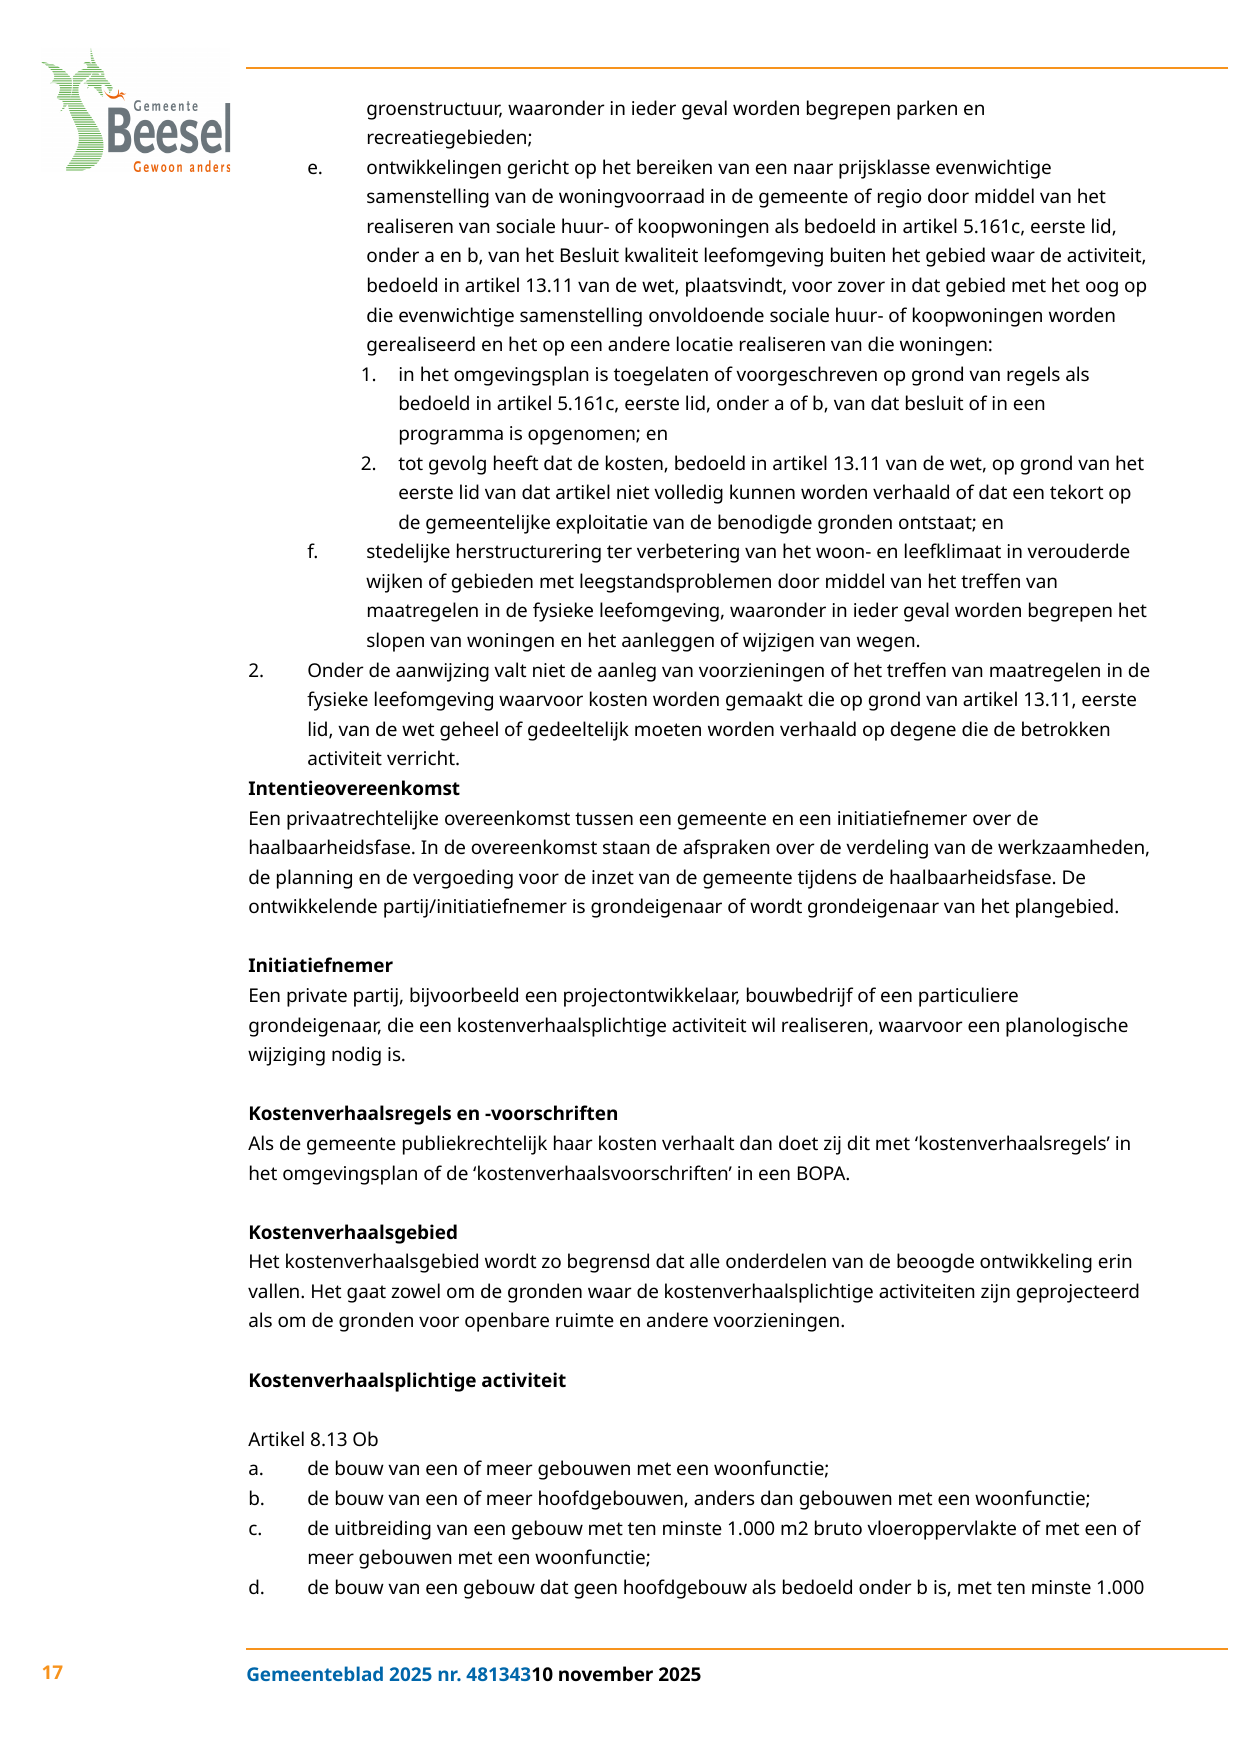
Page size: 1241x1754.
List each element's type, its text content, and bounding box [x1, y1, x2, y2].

text Het kostenverhaalsgebied wordt zo begrensd dat alle onderdelen van de beoogde ontwikkeling erin vallen. Het gaat zowel om de gronden waar de kostenverhaalsplichtige activiteiten zijn geprojecteerd als om de gronden voor openbare ruimte en andere voorzieningen. [248, 1248, 1152, 1333]
text Als de gemeente publiekrechtelijk haar kosten verhaalt dan doet zij dit met ‘kostenverhaalsregels’ in het omgevingsplan of de ‘kostenverhaalsvoorschriften’ in een BOPA. [248, 1130, 1152, 1186]
list de bouw van een of meer gebouwen met een woonfunctie; [248, 1456, 1152, 1481]
picture [41, 47, 231, 172]
list de bouw van een of meer hoofdgebouwen, anders dan gebouwen met een woonfunctie; [248, 1485, 1152, 1511]
list in het omgevingsplan is toegelaten of voorgeschreven op grond van regels als bedoeld in artikel 5.161c, eerste lid, onder a of b, van dat besluit of in een programma is opgenomen; en [361, 361, 1152, 446]
text Een privaatrechtelijke overeenkomst tussen een gemeente en een initiatiefnemer over de haalbaarheidsfase. In de overeenkomst staan de afspraken over de verdeling van de werkzaamheden, de planning en de vergoeding voor de inzet van de gemeente tijdens de haalbaarheidsfase. De ontwikkelende partij/initiatiefnemer is grondeigenaar of wordt grondeigenaar van het plangebied. [248, 805, 1152, 919]
text Kostenverhaalsgebied [248, 1219, 1152, 1245]
text Een private partij, bijvoorbeeld een projectontwikkelaar, bouwbedrijf of een particuliere grondeigenaar, die een kostenverhaalsplichtige activiteit wil realiseren, waarvoor een planologische wijziging nodig is. [248, 982, 1152, 1067]
text Kostenverhaalsregels en -voorschriften [248, 1101, 1152, 1126]
text Kostenverhaalsplichtige activiteit [248, 1367, 1152, 1393]
list stedelijke herstructurering ter verbetering van het woon- en leefklimaat in verouderde wijken of gebieden met leegstandsproblemen door middel van het treffen van maatregelen in de fysieke leefomgeving, waaronder in ieder geval worden begrepen het slopen van woningen en het aanleggen of wijzigen van wegen. [307, 538, 1152, 653]
list groenstructuur, waaronder in ieder geval worden begrepen parken en recreatiegebieden; [307, 95, 1152, 150]
text Initiatiefnemer [248, 953, 1152, 978]
list tot gevolg heeft dat de kosten, bedoeld in artikel 13.11 van de wet, op grond van het eerste lid van dat artikel niet volledig kunnen worden verhaald of dat een tekort op de gemeentelijke exploitatie van de benodigde gronden ontstaat; en [361, 450, 1152, 535]
list de uitbreiding van een gebouw met ten minste 1.000 m2 bruto vloeroppervlakte of met een of meer gebouwen met een woonfunctie; [248, 1515, 1152, 1570]
text Intentieovereenkomst [248, 775, 1152, 801]
list Onder de aanwijzing valt niet de aanleg van voorzieningen of het treffen van maatregelen in de fysieke leefomgeving waarvoor kosten worden gemaakt die op grond van artikel 13.11, eerste lid, van de wet geheel of gedeeltelijk moeten worden verhaald op degene die de betrokken activiteit verricht. [248, 657, 1152, 771]
list de bouw van een gebouw dat geen hoofdgebouw als bedoeld onder b is, met ten minste 1.000 [248, 1574, 1152, 1600]
text Artikel 8.13 Ob [248, 1426, 1152, 1452]
list ontwikkelingen gericht op het bereiken van een naar prijsklasse evenwichtige samenstelling van de woningvoorraad in de gemeente of regio door middel van het realiseren van sociale huur- of koopwoningen als bedoeld in artikel 5.161c, eerste lid, onder a en b, van het Besluit kwaliteit leefomgeving buiten het gebied waar de activiteit, bedoeld in artikel 13.11 van de wet, plaatsvindt, voor zover in dat gebied met het oog op die evenwichtige samenstelling onvoldoende sociale huur- of koopwoningen worden gerealiseerd en het op een andere locatie realiseren van die woningen: [307, 154, 1152, 357]
